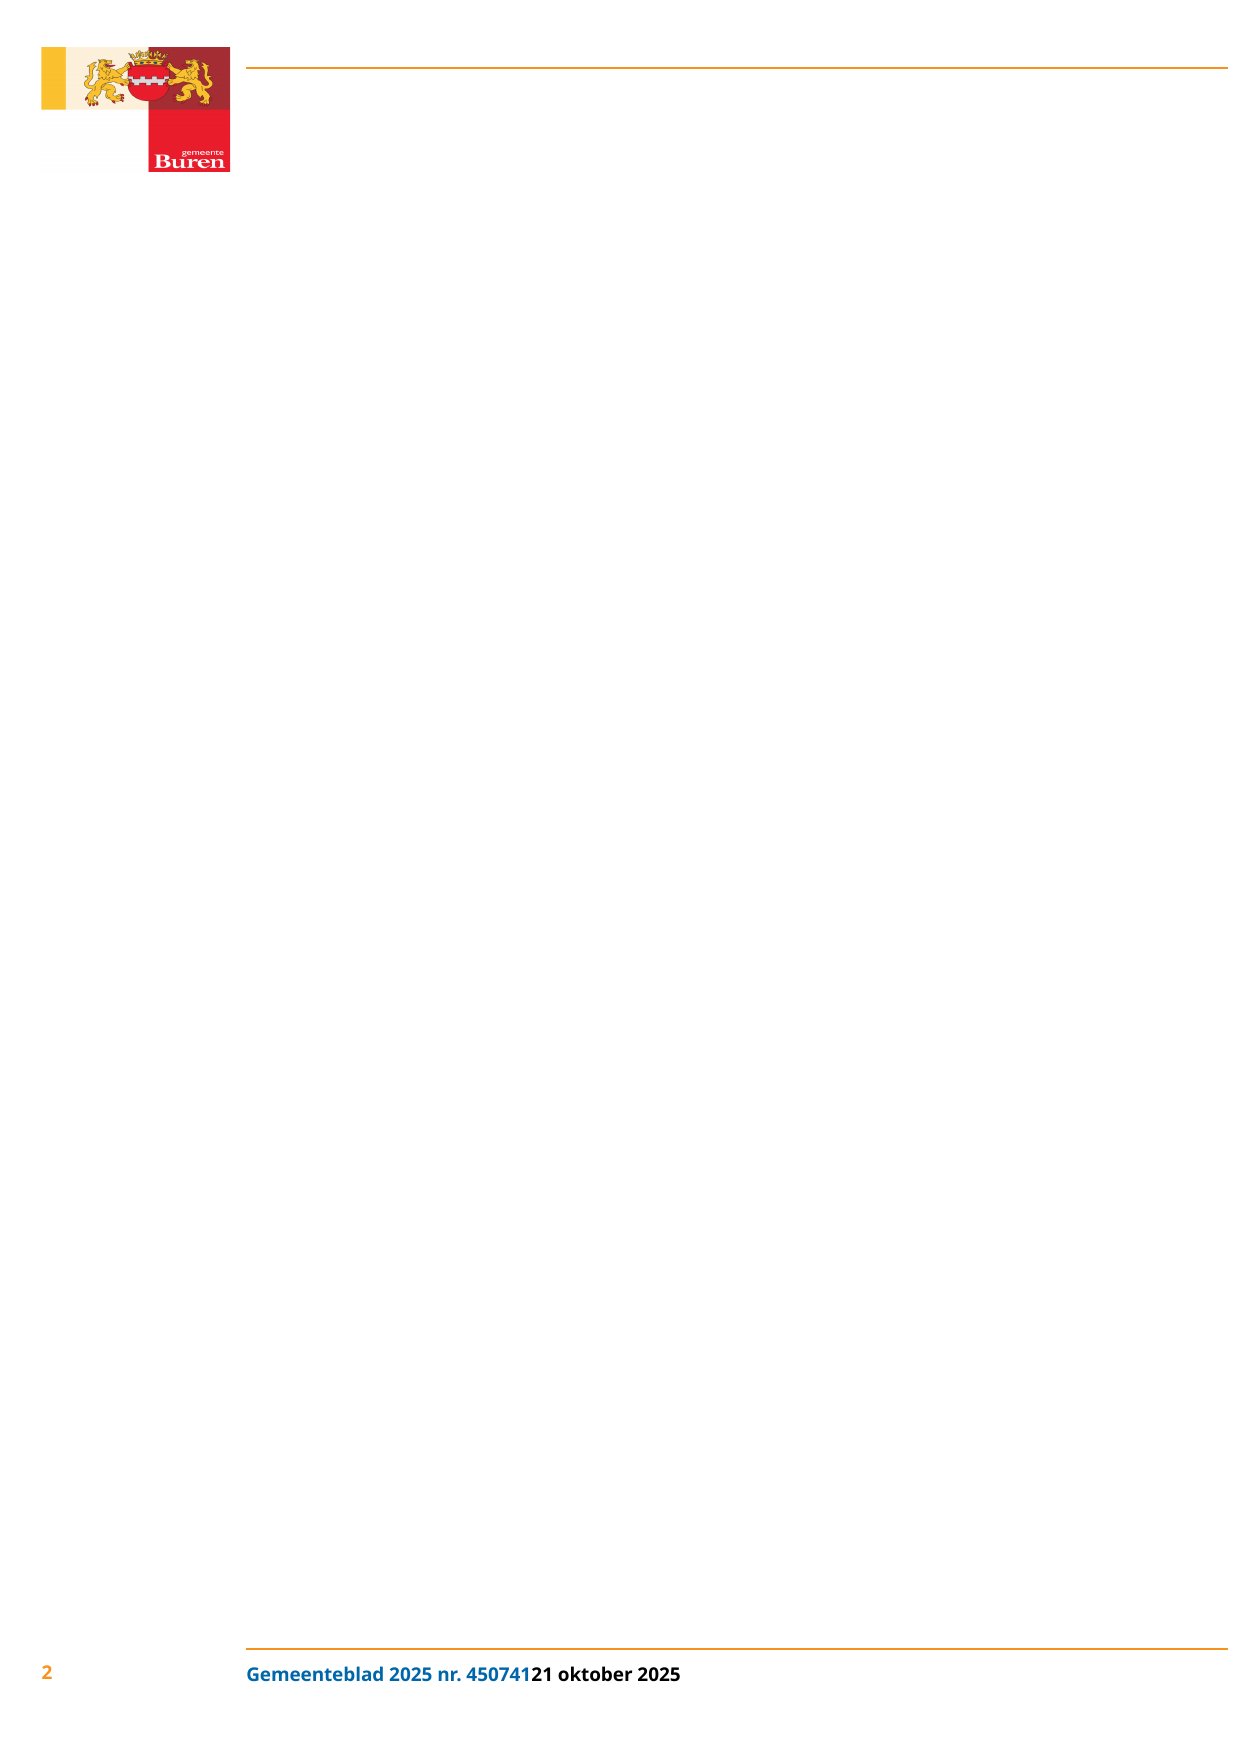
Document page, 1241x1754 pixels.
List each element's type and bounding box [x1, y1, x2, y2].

picture [41, 47, 231, 172]
